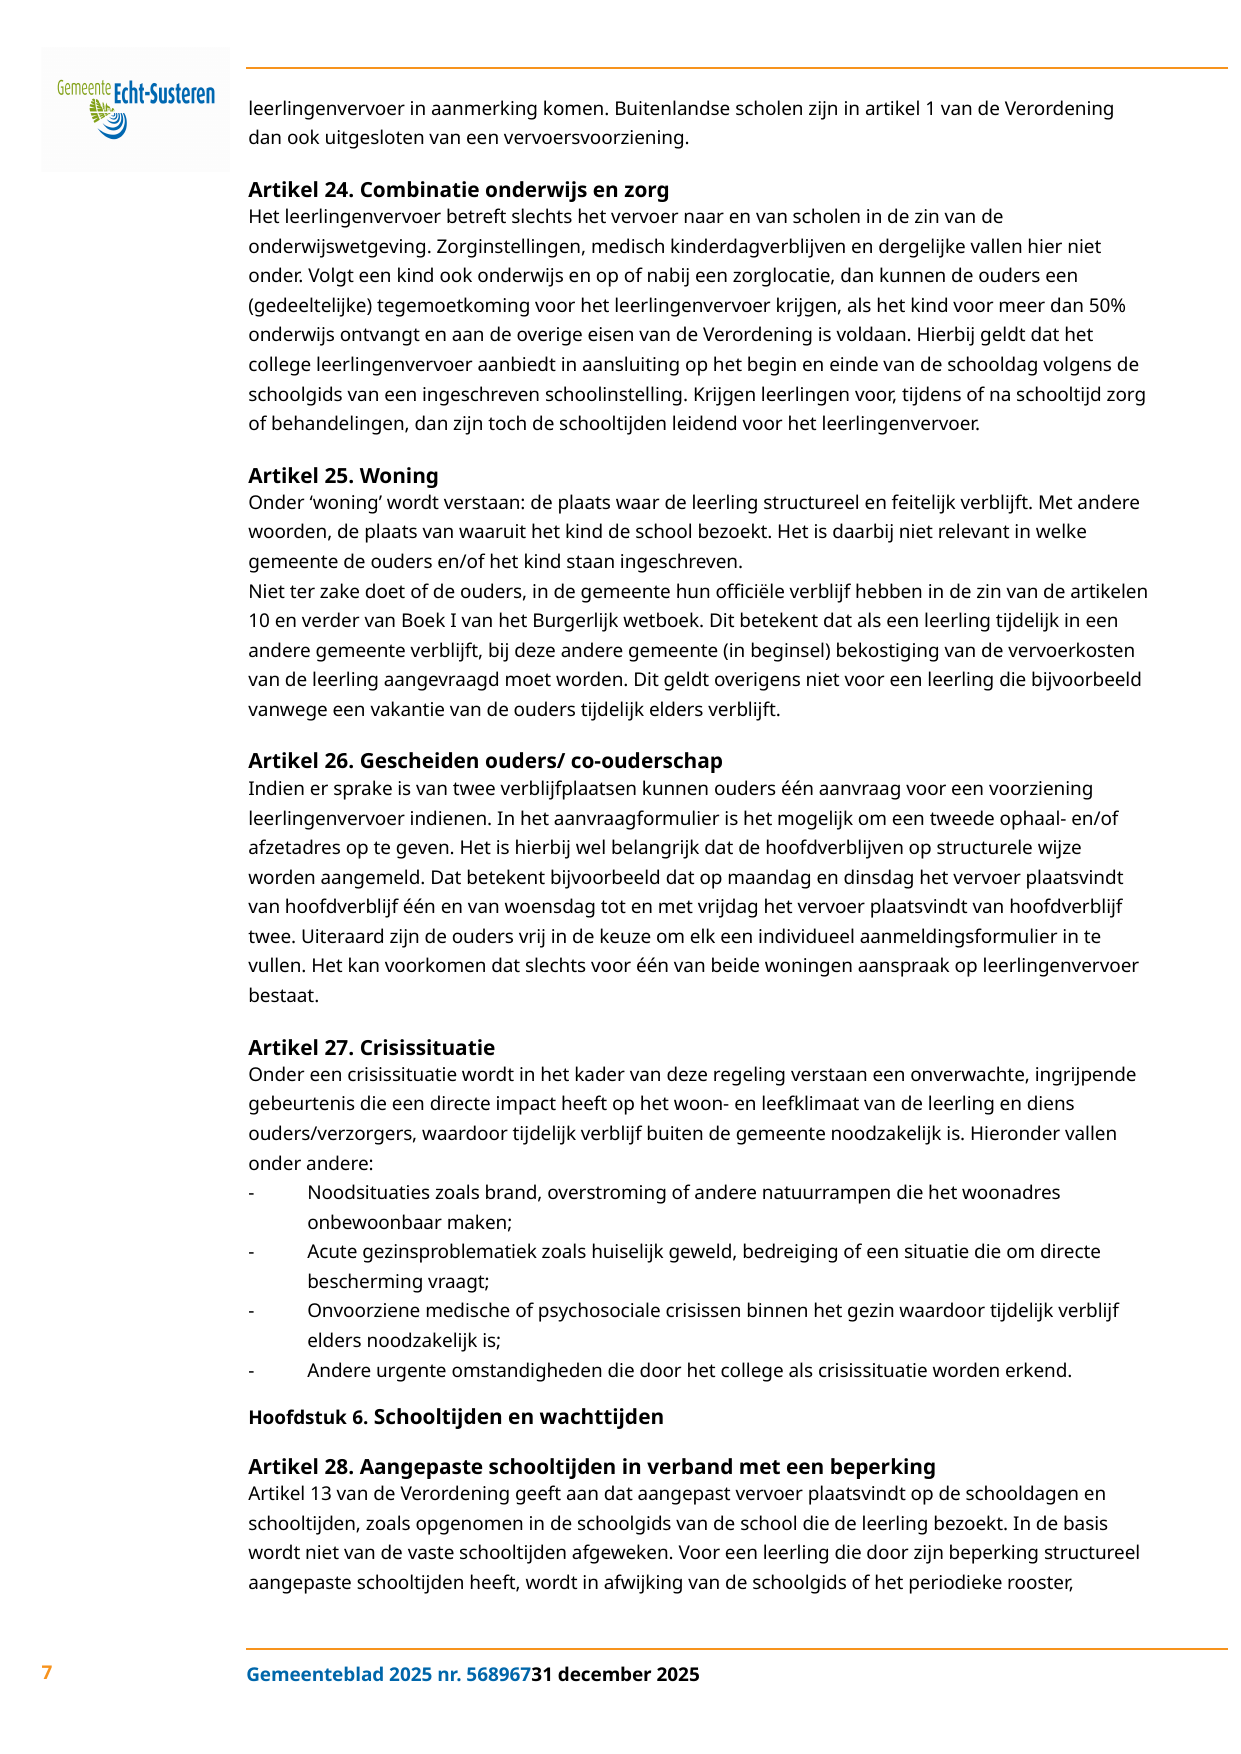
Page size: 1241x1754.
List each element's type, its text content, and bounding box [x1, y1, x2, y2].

text Indien er sprake is van twee verblijfplaatsen kunnen ouders één aanvraag voor een voorziening leerlingenvervoer indienen. In het aanvraagformulier is het mogelijk om een tweede ophaal- en/of afzetadres op te geven. Het is hierbij wel belangrijk dat de hoofdverblijven op structurele wijze worden aangemeld. Dat betekent bijvoorbeeld dat op maandag en dinsdag het vervoer plaatsvindt van hoofdverblijf één en van woensdag tot en met vrijdag het vervoer plaatsvindt van hoofdverblijf twee. Uiteraard zijn de ouders vrij in de keuze om elk een individueel aanmeldingsformulier in te vullen. Het kan voorkomen dat slechts voor één van beide woningen aanspraak op leerlingenvervoer bestaat. [248, 775, 1152, 1008]
list Andere urgente omstandigheden die door het college als crisissituatie worden erkend. [248, 1357, 1152, 1383]
text leerlingenvervoer in aanmerking komen. Buitenlandse scholen zijn in artikel 1 van de Verordening dan ook uitgesloten van een vervoersvoorziening. [248, 95, 1152, 150]
text Artikel 28. Aangepaste schooltijden in verband met een beperking [248, 1452, 1152, 1480]
picture [41, 47, 231, 172]
text Artikel 25. Woning [248, 461, 1152, 489]
list Onvoorziene medische of psychosociale crisissen binnen het gezin waardoor tijdelijk verblijf elders noodzakelijk is; [248, 1298, 1152, 1353]
text Artikel 24. Combinatie onderwijs en zorg [248, 175, 1152, 203]
text Het leerlingenvervoer betreft slechts het vervoer naar en van scholen in de zin van de onderwijswetgeving. Zorginstellingen, medisch kinderdagverblijven en dergelijke vallen hier niet onder. Volgt een kind ook onderwijs en op of nabij een zorglocatie, dan kunnen de ouders een (gedeeltelijke) tegemoetkoming voor het leerlingenvervoer krijgen, als het kind voor meer dan 50% onderwijs ontvangt en aan de overige eisen van de Verordening is voldaan. Hierbij geldt dat het college leerlingenvervoer aanbiedt in aansluiting op het begin en einde van de schooldag volgens de schoolgids van een ingeschreven schoolinstelling. Krijgen leerlingen voor, tijdens of na schooltijd zorg of behandelingen, dan zijn toch de schooltijden leidend voor het leerlingenvervoer. [248, 203, 1152, 436]
text Artikel 26. Gescheiden ouders/ co-ouderschap [248, 747, 1152, 775]
text Artikel 27. Crisissituatie [248, 1033, 1152, 1061]
list Acute gezinsproblematiek zoals huiselijk geweld, bedreiging of een situatie die om directe bescherming vraagt; [248, 1238, 1152, 1294]
list Noodsituaties zoals brand, overstroming of andere natuurrampen die het woonadres onbewoonbaar maken; [248, 1179, 1152, 1235]
text Niet ter zake doet of de ouders, in de gemeente hun officiële verblijf hebben in de zin van de artikelen 10 en verder van Boek I van het Burgerlijk wetboek. Dit betekent dat als een leerling tijdelijk in een andere gemeente verblijft, bij deze andere gemeente (in beginsel) bekostiging van de vervoerkosten van de leerling aangevraagd moet worden. Dit geldt overigens niet voor een leerling die bijvoorbeeld vanwege een vakantie van de ouders tijdelijk elders verblijft. [248, 578, 1152, 722]
text Artikel 13 van de Verordening geeft aan dat aangepast vervoer plaatsvindt op de schooldagen en schooltijden, zoals opgenomen in de schoolgids van de school die de leerling bezoekt. In de basis wordt niet van de vaste schooltijden afgeweken. Voor een leerling die door zijn beperking structureel aangepaste schooltijden heeft, wordt in afwijking van de schoolgids of het periodieke rooster, [248, 1480, 1152, 1595]
text Onder ‘woning’ wordt verstaan: de plaats waar de leerling structureel en feitelijk verblijft. Met andere woorden, de plaats van waaruit het kind de school bezoekt. Het is daarbij niet relevant in welke gemeente de ouders en/of het kind staan ingeschreven. [248, 489, 1152, 574]
text Onder een crisissituatie wordt in het kader van deze regeling verstaan een onverwachte, ingrijpende gebeurtenis die een directe impact heeft op het woon- en leefklimaat van de leerling en diens ouders/verzorgers, waardoor tijdelijk verblijf buiten de gemeente noodzakelijk is. Hieronder vallen onder andere: [248, 1061, 1152, 1176]
text Hoofdstuk 6. Schooltijden en wachttijden [248, 1402, 1152, 1431]
